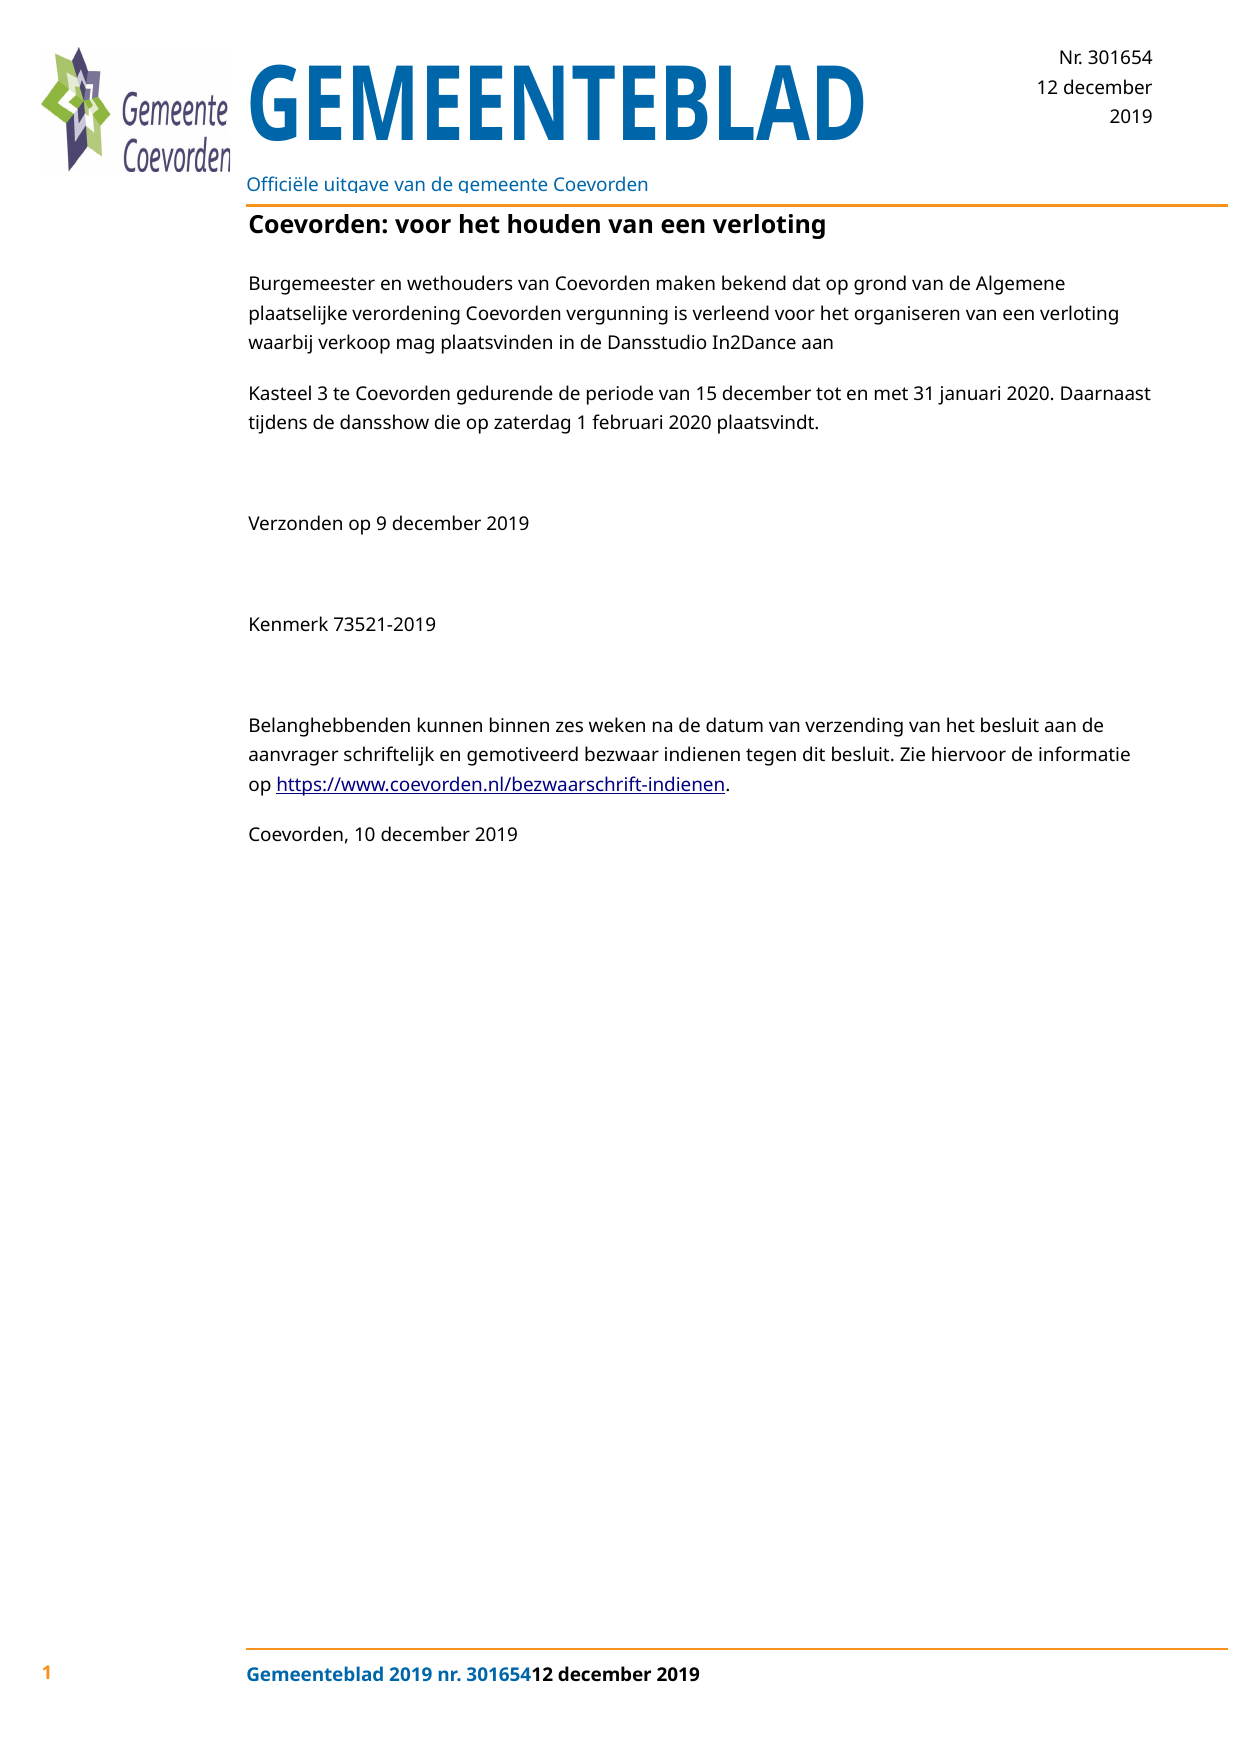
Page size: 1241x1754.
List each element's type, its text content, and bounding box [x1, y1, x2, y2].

text Coevorden, 10 december 2019 [248, 822, 1152, 847]
picture [41, 47, 231, 172]
text Kenmerk 73521-2019 [248, 611, 1152, 637]
text Coevorden: voor het houden van een verloting [248, 207, 1152, 241]
text Kasteel 3 te Coevorden gedurende de periode van 15 december tot en met 31 januari 2020. Daarnaast tijdens de dansshow die op zaterdag 1 februari 2020 plaatsvindt. [248, 380, 1152, 435]
text Belanghebbenden kunnen binnen zes weken na de datum van verzending van het besluit aan de aanvrager schriftelijk en gemotiveerd bezwaar indienen tegen dit besluit. Zie hiervoor de informatie op https://www.coevorden.nl/bezwaarschrift-indienen. [248, 712, 1152, 797]
text Verzonden op 9 december 2019 [248, 510, 1152, 536]
text Burgemeester en wethouders van Coevorden maken bekend dat op grond van de Algemene plaatselijke verordening Coevorden vergunning is verleend voor het organiseren van een verloting waarbij verkoop mag plaatsvinden in de Dansstudio In2Dance aan [248, 270, 1152, 355]
